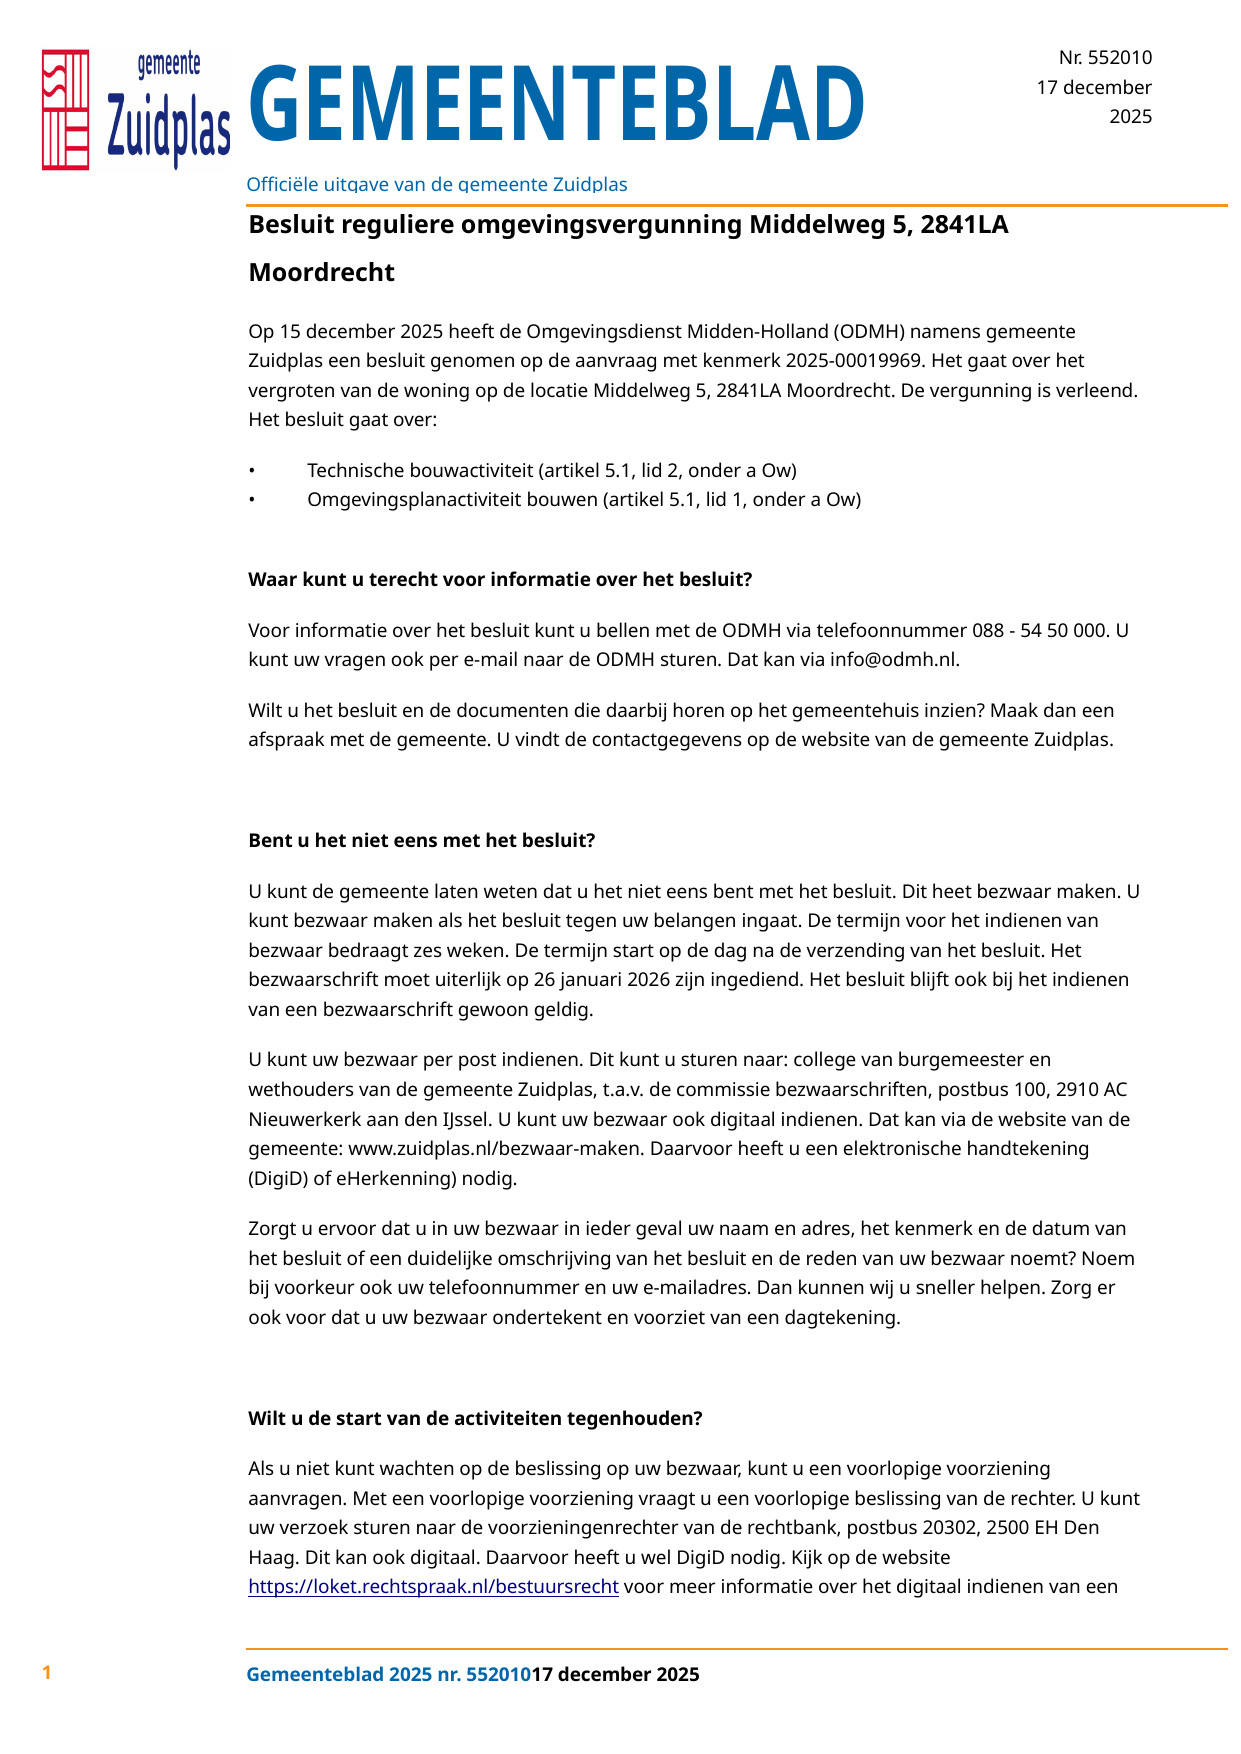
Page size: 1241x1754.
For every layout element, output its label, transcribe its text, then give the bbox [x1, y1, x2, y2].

text Op 15 december 2025 heeft de Omgevingsdienst Midden-Holland (ODMH) namens gemeente Zuidplas een besluit genomen op de aanvraag met kenmerk 2025-00019969. Het gaat over het vergroten van de woning op de locatie Middelweg 5, 2841LA Moordrecht. De vergunning is verleend. Het besluit gaat over: [248, 318, 1152, 432]
text Wilt u het besluit en de documenten die daarbij horen op het gemeentehuis inzien? Maak dan een afspraak met de gemeente. U vindt de contactgegevens op de website van de gemeente Zuidplas. [248, 697, 1152, 752]
text Zorgt u ervoor dat u in uw bezwaar in ieder geval uw naam en adres, het kenmerk en de datum van het besluit of een duidelijke omschrijving van het besluit en de reden van uw bezwaar noemt? Noem bij voorkeur ook uw telefoonnummer en uw e-mailadres. Dan kunnen wij u sneller helpen. Zorg er ook voor dat u uw bezwaar ondertekent en voorziet van een dagtekening. [248, 1215, 1152, 1330]
list Technische bouwactiviteit (artikel 5.1, lid 2, onder a Ow) [248, 457, 1152, 483]
text U kunt uw bezwaar per post indienen. Dit kunt u sturen naar: college van burgemeester en wethouders van de gemeente Zuidplas, t.a.v. de commissie bezwaarschriften, postbus 100, 2910 AC Nieuwerkerk aan den IJssel. U kunt uw bezwaar ook digitaal indienen. Dat kan via de website van de gemeente: www.zuidplas.nl/bezwaar-maken. Daarvoor heeft u een elektronische handtekening (DigiD) of eHerkenning) nodig. [248, 1047, 1152, 1191]
picture [41, 47, 231, 172]
text Als u niet kunt wachten op de beslissing op uw bezwaar, kunt u een voorlopige voorziening aanvragen. Met een voorlopige voorziening vraagt u een voorlopige beslissing van de rechter. U kunt uw verzoek sturen naar de voorzieningenrechter van de rechtbank, postbus 20302, 2500 EH Den Haag. Dit kan ook digitaal. Daarvoor heeft u wel DigiD nodig. Kijk op de website https://loket.rechtspraak.nl/bestuursrecht voor meer informatie over het digitaal indienen van een [248, 1455, 1152, 1599]
text U kunt de gemeente laten weten dat u het niet eens bent met het besluit. Dit heet bezwaar maken. U kunt bezwaar maken als het besluit tegen uw belangen ingaat. De termijn voor het indienen van bezwaar bedraagt zes weken. De termijn start op de dag na de verzending van het besluit. Het bezwaarschrift moet uiterlijk op 26 januari 2026 zijn ingediend. Het besluit blijft ook bij het indienen van een bezwaarschrift gewoon geldig. [248, 878, 1152, 1022]
text Voor informatie over het besluit kunt u bellen met de ODMH via telefoonnummer 088 - 54 50 000. U kunt uw vragen ook per e-mail naar de ODMH sturen. Dat kan via info@odmh.nl. [248, 617, 1152, 672]
list Omgevingsplanactiviteit bouwen (artikel 5.1, lid 1, onder a Ow) [248, 487, 1152, 512]
text Bent u het niet eens met het besluit? [248, 827, 1152, 853]
text Wilt u de start van de activiteiten tegenhouden? [248, 1405, 1152, 1431]
text Waar kunt u terecht voor informatie over het besluit? [248, 567, 1152, 592]
text Besluit reguliere omgevingsvergunning Middelweg 5, 2841LA Moordrecht [248, 207, 1152, 288]
